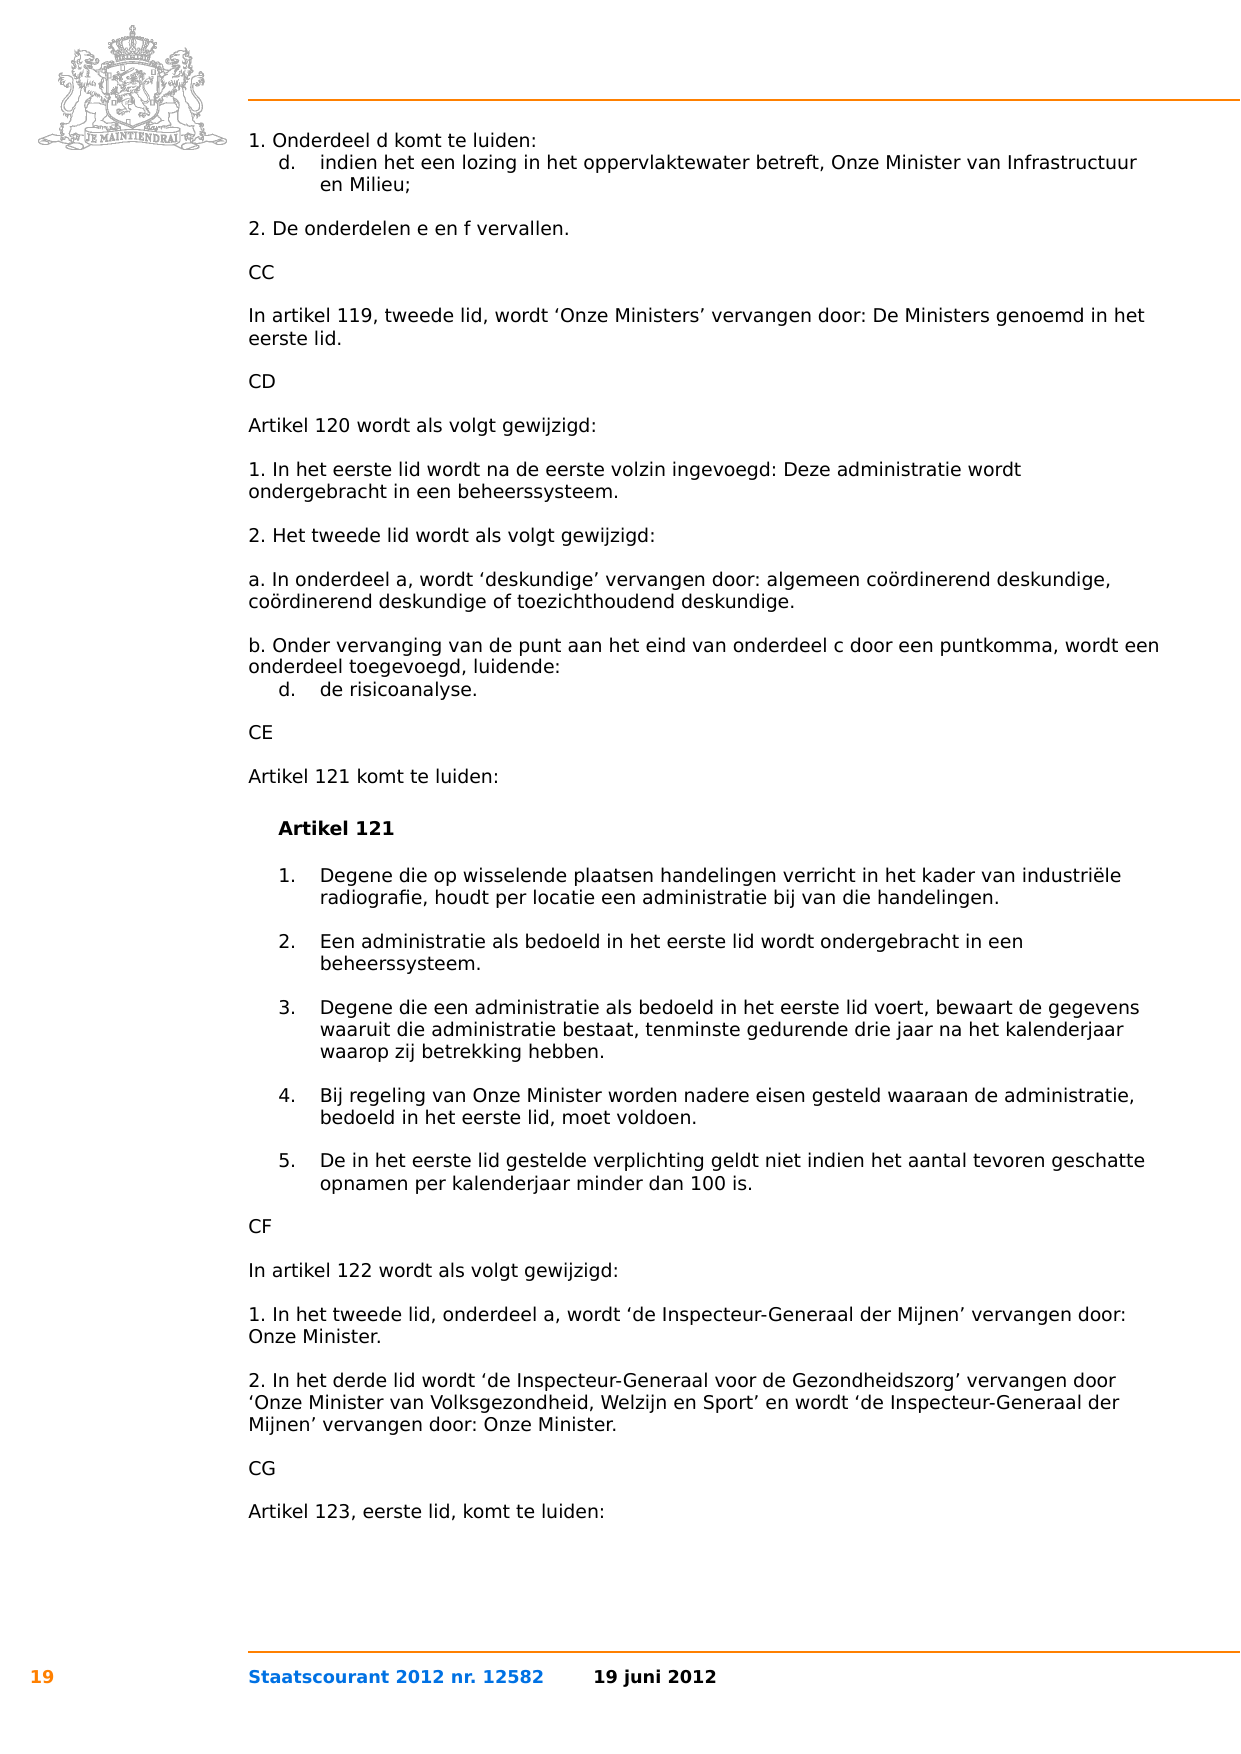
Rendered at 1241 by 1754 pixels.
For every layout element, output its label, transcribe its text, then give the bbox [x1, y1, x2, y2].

picture [38, 25, 227, 150]
text d. de risicoanalyse. [278, 678, 1163, 700]
text CG [248, 1458, 1163, 1479]
text 3. Degene die een administratie als bedoeld in het eerste lid voert, bewaart de gegevens waaruit die administratie bestaat, tenminste gedurende drie jaar na het kalenderjaar waarop zij betrekking hebben. [278, 997, 1163, 1063]
text a. In onderdeel a, wordt ‘deskundige’ vervangen door: algemeen coördinerend deskundige, coördinerend deskundige of toezichthoudend deskundige. [248, 569, 1163, 613]
text 2. Het tweede lid wordt als volgt gewijzigd: [248, 525, 1163, 547]
text 1. In het eerste lid wordt na de eerste volzin ingevoegd: Deze administratie wordt ondergebracht in een beheerssysteem. [248, 459, 1163, 503]
text Artikel 120 wordt als volgt gewijzigd: [248, 415, 1163, 437]
text CD [248, 371, 1163, 393]
text 1. Degene die op wisselende plaatsen handelingen verricht in het kader van industriële radiografie, houdt per locatie een administratie bij van die handelingen. [278, 865, 1163, 909]
text d. indien het een lozing in het oppervlaktewater betreft, Onze Minister van Infrastructuur en Milieu; [278, 152, 1163, 196]
text 1. In het tweede lid, onderdeel a, wordt ‘de Inspecteur-Generaal der Mijnen’ vervangen door: Onze Minister. [248, 1304, 1163, 1348]
text Artikel 123, eerste lid, komt te luiden: [248, 1501, 1163, 1523]
text 5. De in het eerste lid gestelde verplichting geldt niet indien het aantal tevoren geschatte opnamen per kalenderjaar minder dan 100 is. [278, 1150, 1163, 1194]
text CC [248, 262, 1163, 283]
text 4. Bij regeling van Onze Minister worden nadere eisen gesteld waaraan de administratie, bedoeld in het eerste lid, moet voldoen. [278, 1084, 1163, 1128]
text CE [248, 722, 1163, 744]
text 2. In het derde lid wordt ‘de Inspecteur-Generaal voor de Gezondheidszorg’ vervangen door ‘Onze Minister van Volksgezondheid, Welzijn en Sport’ en wordt ‘de Inspecteur-Generaal der Mijnen’ vervangen door: Onze Minister. [248, 1370, 1163, 1436]
subtitle Artikel 121 [278, 818, 1163, 840]
text Artikel 121 komt te luiden: [248, 766, 1163, 788]
text 1. Onderdeel d komt te luiden: [248, 130, 1163, 152]
text In artikel 119, tweede lid, wordt ‘Onze Ministers’ vervangen door: De Ministers genoemd in het eerste lid. [248, 305, 1163, 349]
text 2. Een administratie als bedoeld in het eerste lid wordt ondergebracht in een beheerssysteem. [278, 931, 1163, 975]
text 2. De onderdelen e en f vervallen. [248, 218, 1163, 240]
text CF [248, 1216, 1163, 1238]
text In artikel 122 wordt als volgt gewijzigd: [248, 1260, 1163, 1282]
text b. Onder vervanging van de punt aan het eind van onderdeel c door een puntkomma, wordt een onderdeel toegevoegd, luidende: [248, 634, 1163, 678]
